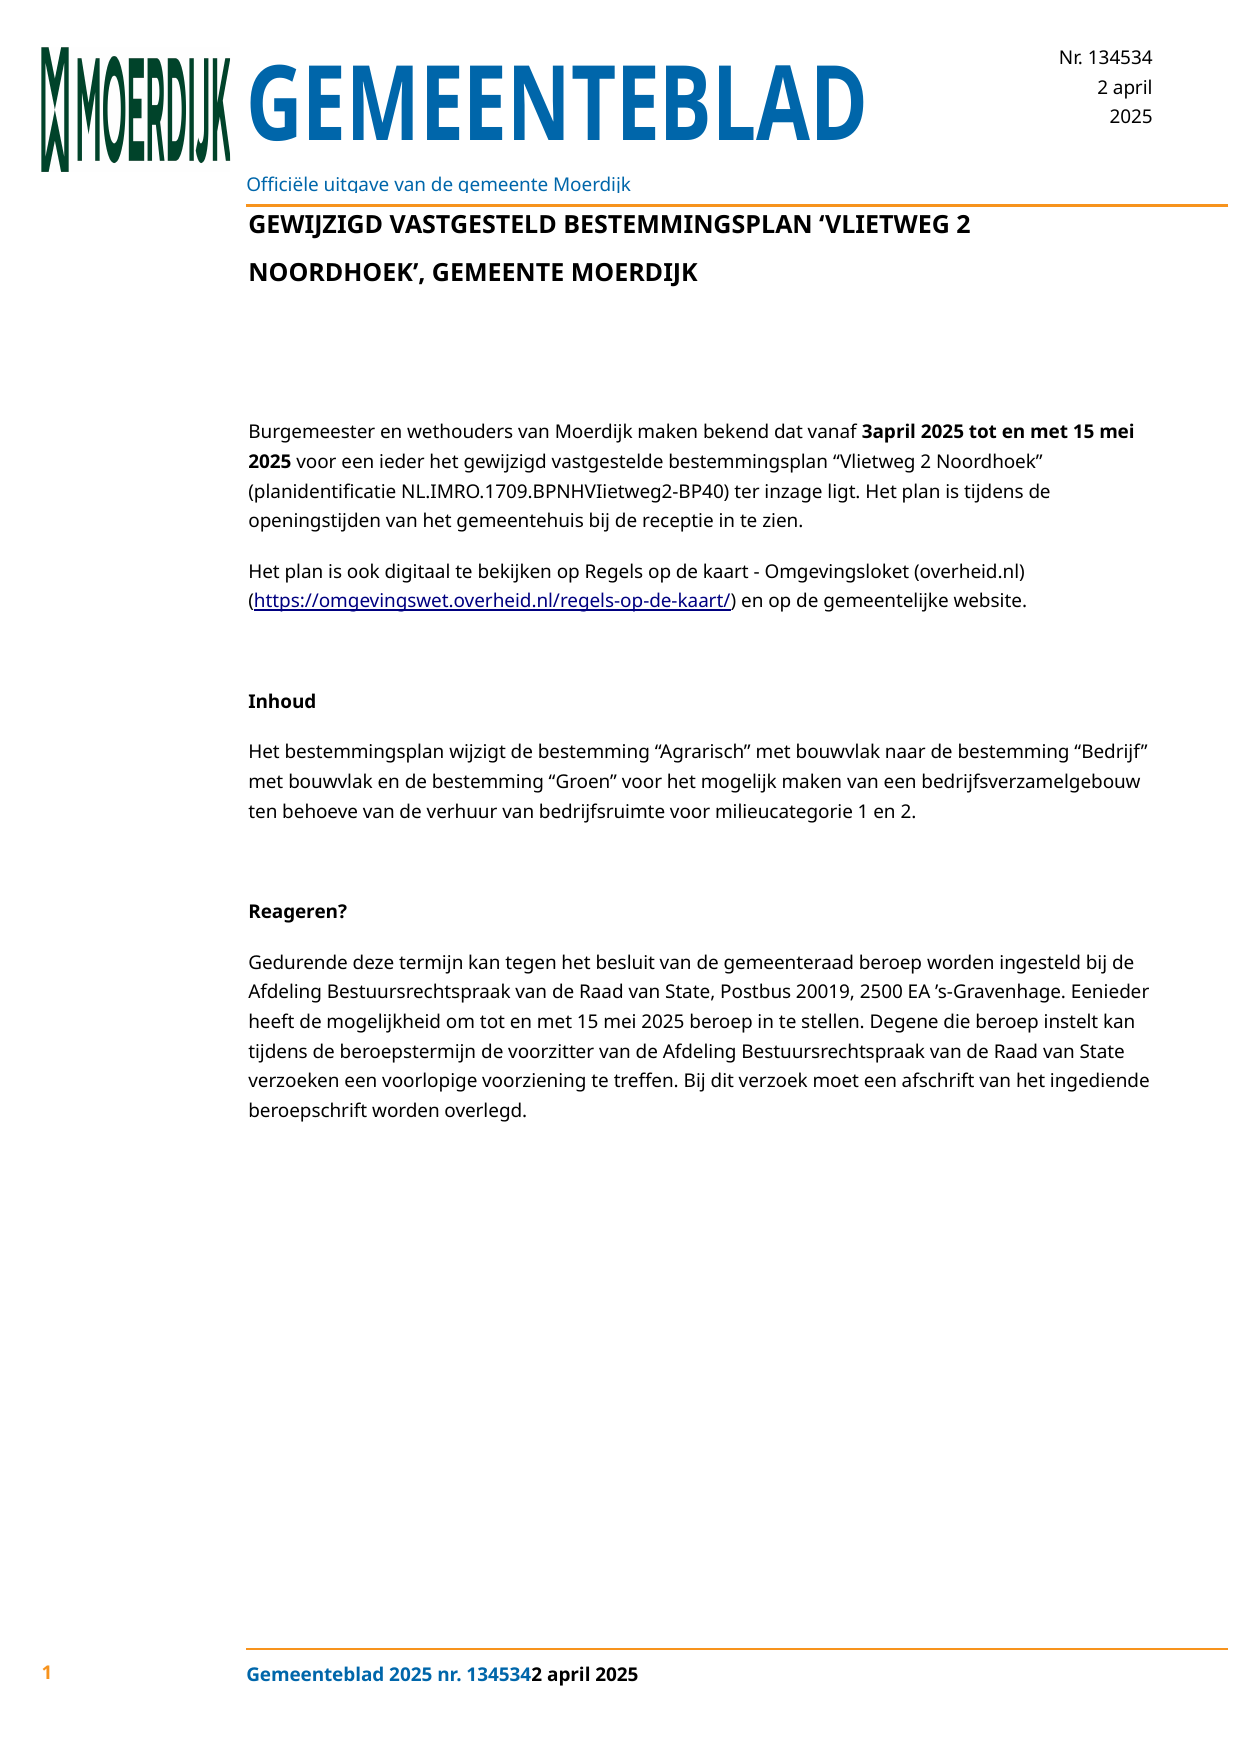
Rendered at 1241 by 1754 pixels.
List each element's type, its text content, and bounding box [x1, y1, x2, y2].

text GEWIJZIGD VASTGESTELD BESTEMMINGSPLAN ‘VLIETWEG 2 NOORDHOEK’, GEMEENTE MOERDIJK [248, 207, 1152, 288]
text Reageren? [248, 899, 1152, 924]
text Burgemeester en wethouders van Moerdijk maken bekend dat vanaf 3april 2025 tot en met 15 mei 2025 voor een ieder het gewijzigd vastgestelde bestemmingsplan “Vlietweg 2 Noordhoek” (planidentificatie NL.IMRO.1709.BPNHVIietweg2-BP40) ter inzage ligt. Het plan is tijdens de openingstijden van het gemeentehuis bij de receptie in te zien. [248, 419, 1152, 533]
text Gedurende deze termijn kan tegen het besluit van de gemeenteraad beroep worden ingesteld bij de Afdeling Bestuursrechtspraak van de Raad van State, Postbus 20019, 2500 EA ’s-Gravenhage. Eenieder heeft de mogelijkheid om tot en met 15 mei 2025 beroep in te stellen. Degene die beroep instelt kan tijdens de beroepstermijn de voorzitter van de Afdeling Bestuursrechtspraak van de Raad van State verzoeken een voorlopige voorziening te treffen. Bij dit verzoek moet een afschrift van het ingediende beroepschrift worden overlegd. [248, 949, 1152, 1123]
picture [41, 47, 231, 172]
text Het bestemmingsplan wijzigt de bestemming “Agrarisch” met bouwvlak naar de bestemming “Bedrijf” met bouwvlak en de bestemming “Groen” voor het mogelijk maken van een bedrijfsverzamelgebouw ten behoeve van de verhuur van bedrijfsruimte voor milieucategorie 1 en 2. [248, 739, 1152, 824]
text Het plan is ook digitaal te bekijken op Regels op de kaart - Omgevingsloket (overheid.nl) (https://omgevingswet.overheid.nl/regels-op-de-kaart/) en op de gemeentelijke website. [248, 558, 1152, 613]
text Inhoud [248, 688, 1152, 714]
